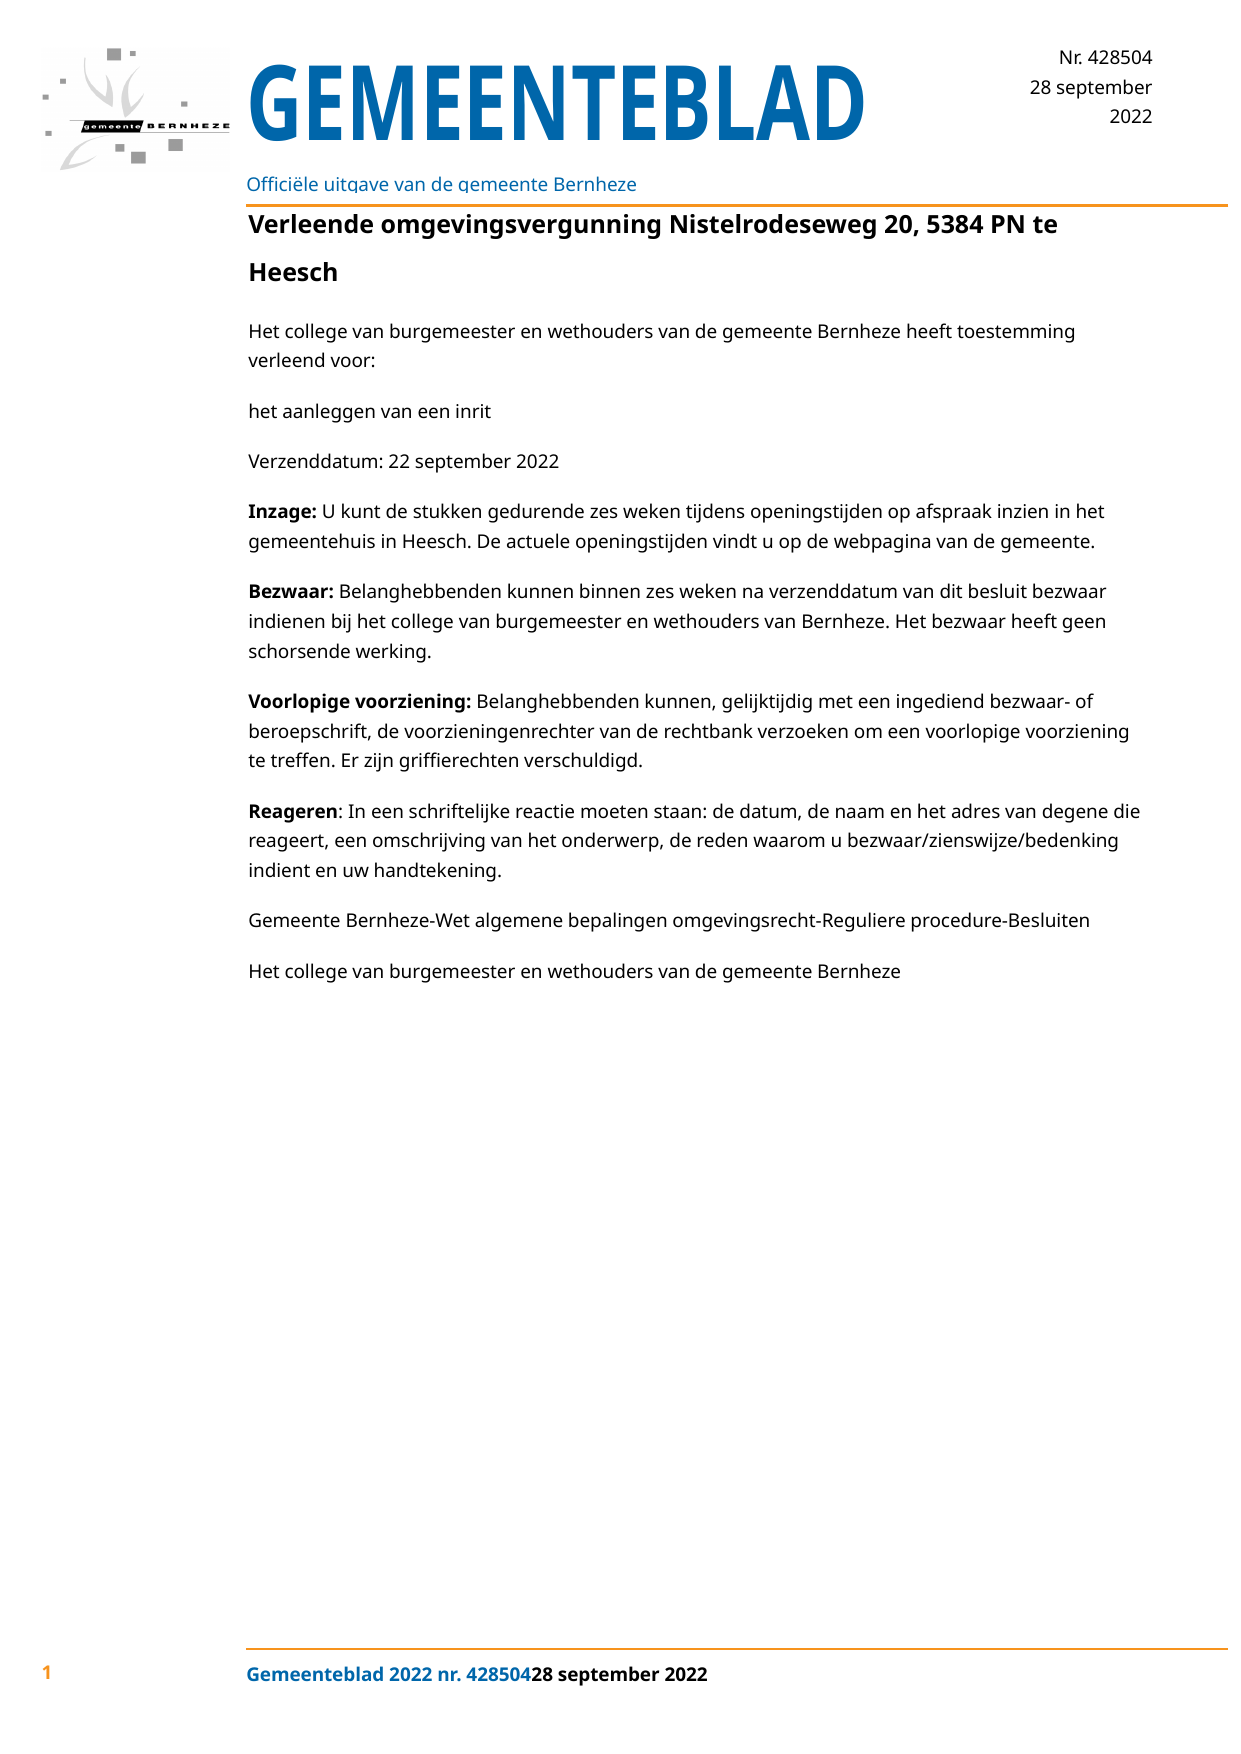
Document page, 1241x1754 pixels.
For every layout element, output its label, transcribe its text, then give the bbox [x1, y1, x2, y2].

text het aanleggen van een inrit [248, 398, 1152, 424]
text Reageren: In een schriftelijke reactie moeten staan: de datum, de naam en het adres van degene die reageert, een omschrijving van het onderwerp, de reden waarom u bezwaar/zienswijze/bedenking indient en uw handtekening. [248, 798, 1152, 883]
text Verleende omgevingsvergunning Nistelrodeseweg 20, 5384 PN te Heesch [248, 207, 1152, 288]
text Gemeente Bernheze-Wet algemene bepalingen omgevingsrecht-Reguliere procedure-Besluiten [248, 907, 1152, 933]
picture [41, 47, 231, 172]
text Het college van burgemeester en wethouders van de gemeente Bernheze heeft toestemming verleend voor: [248, 318, 1152, 373]
text Bezwaar: Belanghebbenden kunnen binnen zes weken na verzenddatum van dit besluit bezwaar indienen bij het college van burgemeester en wethouders van Bernheze. Het bezwaar heeft geen schorsende werking. [248, 579, 1152, 664]
text Inzage: U kunt de stukken gedurende zes weken tijdens openingstijden op afspraak inzien in het gemeentehuis in Heesch. De actuele openingstijden vindt u op de webpagina van de gemeente. [248, 499, 1152, 554]
text Het college van burgemeester en wethouders van de gemeente Bernheze [248, 958, 1152, 984]
text Verzenddatum: 22 september 2022 [248, 448, 1152, 474]
text Voorlopige voorziening: Belanghebbenden kunnen, gelijktijdig met een ingediend bezwaar- of beroepschrift, de voorzieningenrechter van de rechtbank verzoeken om een voorlopige voorziening te treffen. Er zijn griffierechten verschuldigd. [248, 688, 1152, 773]
